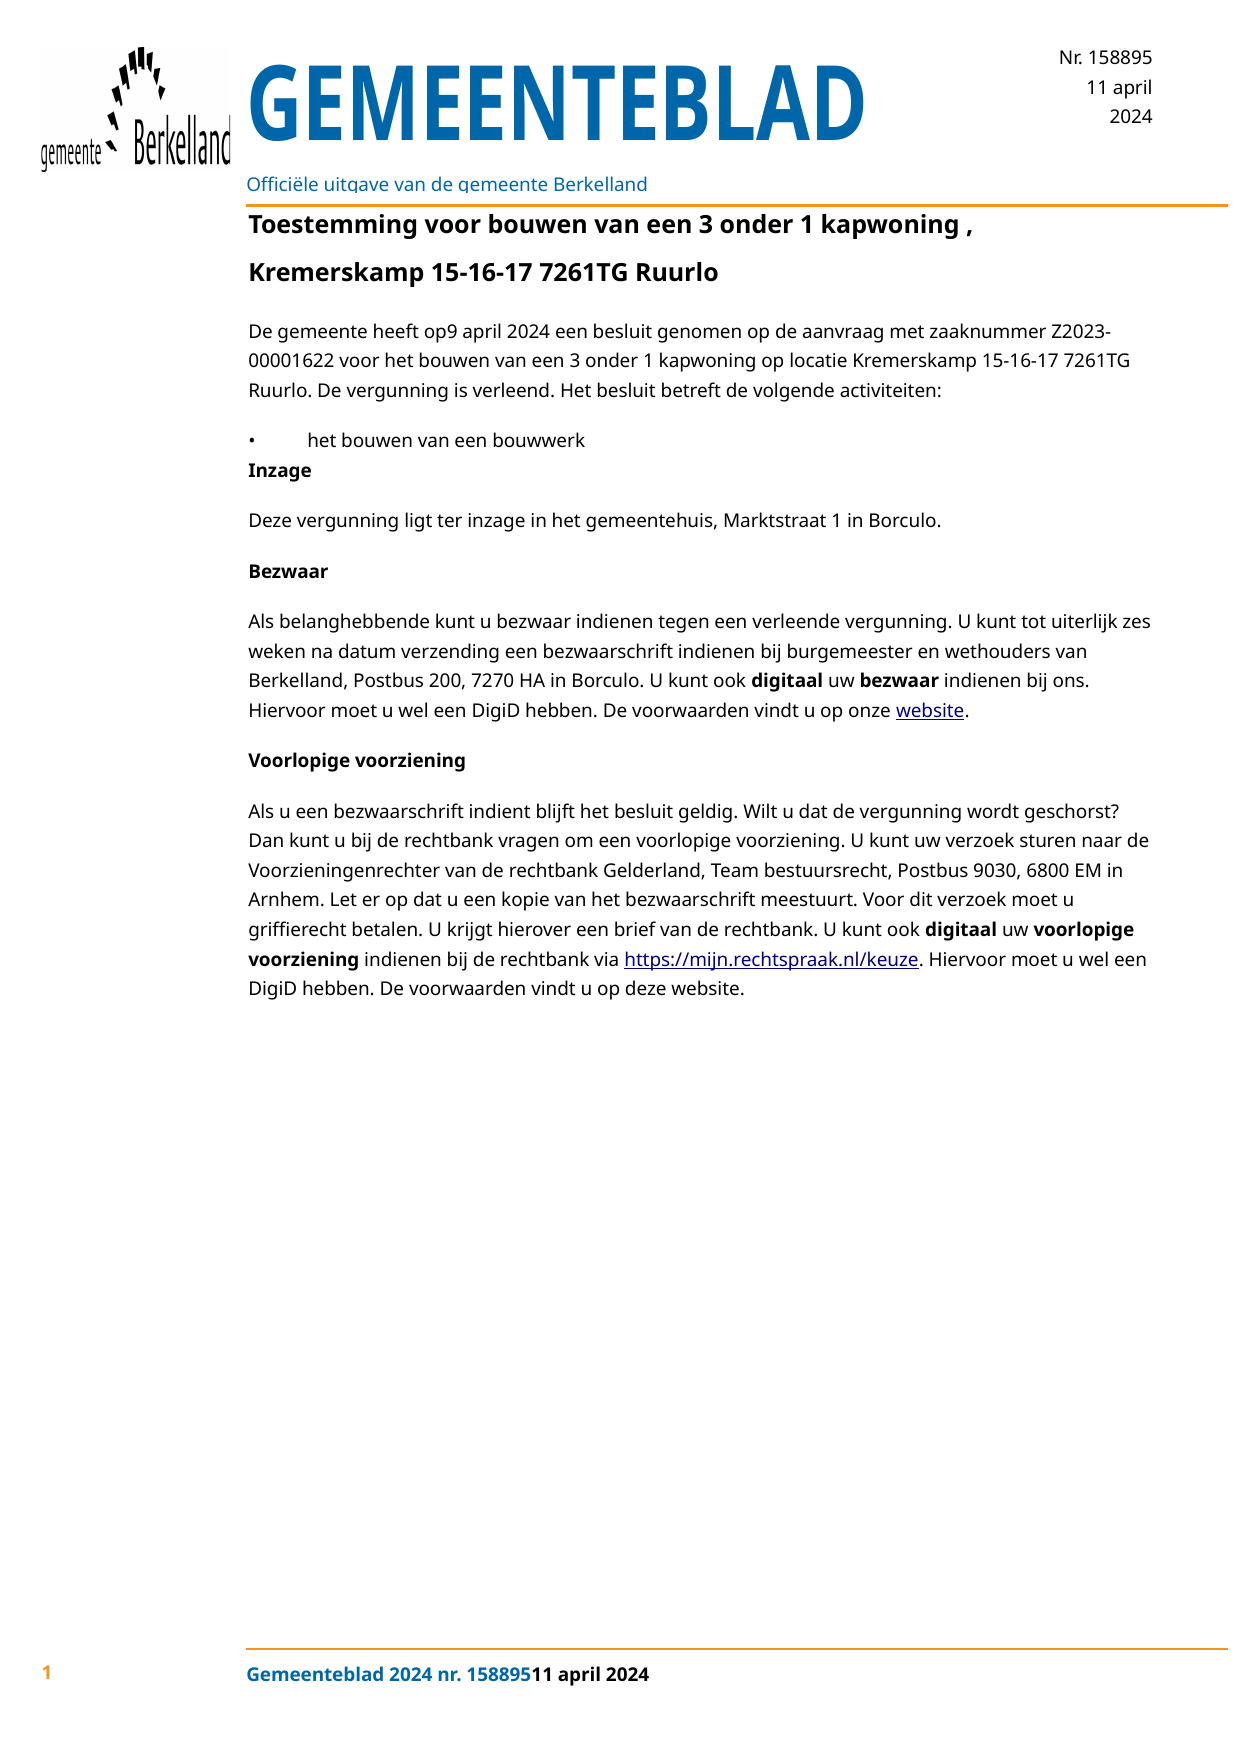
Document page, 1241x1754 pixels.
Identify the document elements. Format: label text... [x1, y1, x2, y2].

text Toestemming voor bouwen van een 3 onder 1 kapwoning , Kremerskamp 15-16-17 7261TG Ruurlo [248, 207, 1152, 288]
text De gemeente heeft op9 april 2024 een besluit genomen op de aanvraag met zaaknummer Z2023-00001622 voor het bouwen van een 3 onder 1 kapwoning op locatie Kremerskamp 15-16-17 7261TG Ruurlo. De vergunning is verleend. Het besluit betreft de volgende activiteiten: [248, 318, 1152, 403]
text Deze vergunning ligt ter inzage in het gemeentehuis, Marktstraat 1 in Borculo. [248, 507, 1152, 533]
text Inzage [248, 457, 1152, 483]
picture [41, 47, 231, 172]
text Als belanghebbende kunt u bezwaar indienen tegen een verleende vergunning. U kunt tot uiterlijk zes weken na datum verzending een bezwaarschrift indienen bij burgemeester en wethouders van Berkelland, Postbus 200, 7270 HA in Borculo. U kunt ook digitaal uw bezwaar indienen bij ons. Hiervoor moet u wel een DigiD hebben. De voorwaarden vindt u op onze website. [248, 608, 1152, 723]
text Voorlopige voorziening [248, 747, 1152, 773]
text Bezwaar [248, 558, 1152, 584]
text Als u een bezwaarschrift indient blijft het besluit geldig. Wilt u dat de vergunning wordt geschorst? Dan kunt u bij de rechtbank vragen om een voorlopige voorziening. U kunt uw verzoek sturen naar de Voorzieningenrechter van de rechtbank Gelderland, Team bestuursrecht, Postbus 9030, 6800 EM in Arnhem. Let er op dat u een kopie van het bezwaarschrift meestuurt. Voor dit verzoek moet u griffierecht betalen. U krijgt hierover een brief van de rechtbank. U kunt ook digitaal uw voorlopige voorziening indienen bij de rechtbank via https://mijn.rechtspraak.nl/keuze. Hiervoor moet u wel een DigiD hebben. De voorwaarden vindt u op deze website. [248, 798, 1152, 1001]
list het bouwen van een bouwwerk [248, 427, 1152, 453]
